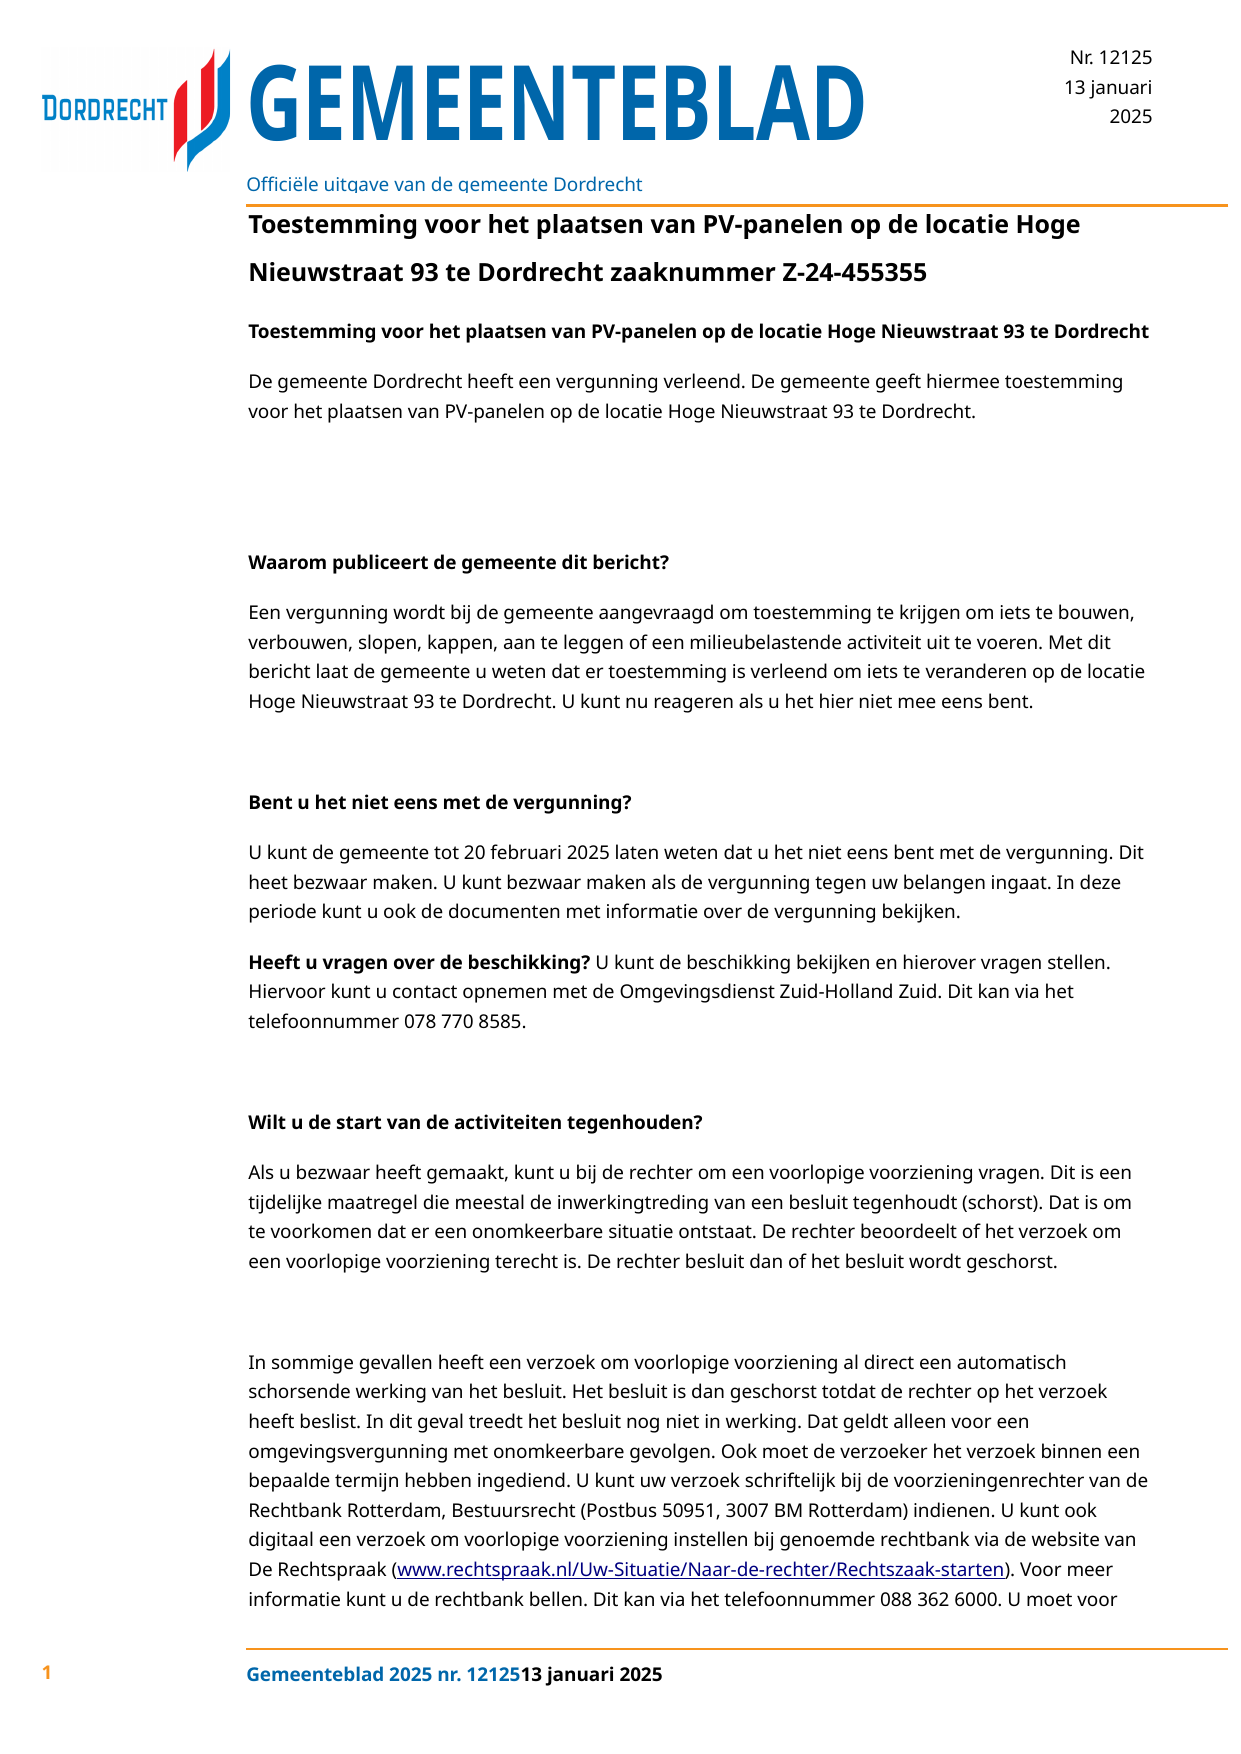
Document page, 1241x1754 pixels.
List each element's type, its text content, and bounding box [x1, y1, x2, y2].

text In sommige gevallen heeft een verzoek om voorlopige voorziening al direct een automatisch schorsende werking van het besluit. Het besluit is dan geschorst totdat de rechter op het verzoek heeft beslist. In dit geval treedt het besluit nog niet in werking. Dat geldt alleen voor een omgevingsvergunning met onomkeerbare gevolgen. Ook moet de verzoeker het verzoek binnen een bepaalde termijn hebben ingediend. U kunt uw verzoek schriftelijk bij de voorzieningenrechter van de Rechtbank Rotterdam, Bestuursrecht (Postbus 50951, 3007 BM Rotterdam) indienen. U kunt ook digitaal een verzoek om voorlopige voorziening instellen bij genoemde rechtbank via de website van De Rechtspraak (www.rechtspraak.nl/Uw-Situatie/Naar-de-rechter/Rechtszaak-starten). Voor meer informatie kunt u de rechtbank bellen. Dit kan via het telefoonnummer 088 362 6000. U moet voor [248, 1349, 1152, 1612]
text De gemeente Dordrecht heeft een vergunning verleend. De gemeente geeft hiermee toestemming voor het plaatsen van PV-panelen op de locatie Hoge Nieuwstraat 93 te Dordrecht. [248, 368, 1152, 424]
text Bent u het niet eens met de vergunning? [248, 789, 1152, 815]
text Toestemming voor het plaatsen van PV-panelen op de locatie Hoge Nieuwstraat 93 te Dordrecht [248, 318, 1152, 344]
picture [41, 47, 231, 172]
text Waarom publiceert de gemeente dit bericht? [248, 549, 1152, 575]
text U kunt de gemeente tot 20 februari 2025 laten weten dat u het niet eens bent met de vergunning. Dit heet bezwaar maken. U kunt bezwaar maken als de vergunning tegen uw belangen ingaat. In deze periode kunt u ook de documenten met informatie over de vergunning bekijken. [248, 839, 1152, 924]
text Toestemming voor het plaatsen van PV-panelen op de locatie Hoge Nieuwstraat 93 te Dordrecht zaaknummer Z-24-455355 [248, 207, 1152, 288]
text Een vergunning wordt bij de gemeente aangevraagd om toestemming te krijgen om iets te bouwen, verbouwen, slopen, kappen, aan te leggen of een milieubelastende activiteit uit te voeren. Met dit bericht laat de gemeente u weten dat er toestemming is verleend om iets te veranderen op de locatie Hoge Nieuwstraat 93 te Dordrecht. U kunt nu reageren als u het hier niet mee eens bent. [248, 599, 1152, 714]
text Als u bezwaar heeft gemaakt, kunt u bij de rechter om een voorlopige voorziening vragen. Dit is een tijdelijke maatregel die meestal de inwerkingtreding van een besluit tegenhoudt (schorst). Dat is om te voorkomen dat er een onomkeerbare situatie ontstaat. De rechter beoordeelt of het verzoek om een voorlopige voorziening terecht is. De rechter besluit dan of het besluit wordt geschorst. [248, 1159, 1152, 1274]
text Heeft u vragen over de beschikking? U kunt de beschikking bekijken en hierover vragen stellen. Hiervoor kunt u contact opnemen met de Omgevingsdienst Zuid-Holland Zuid. Dit kan via het telefoonnummer 078 770 8585. [248, 949, 1152, 1034]
text Wilt u de start van de activiteiten tegenhouden? [248, 1109, 1152, 1135]
